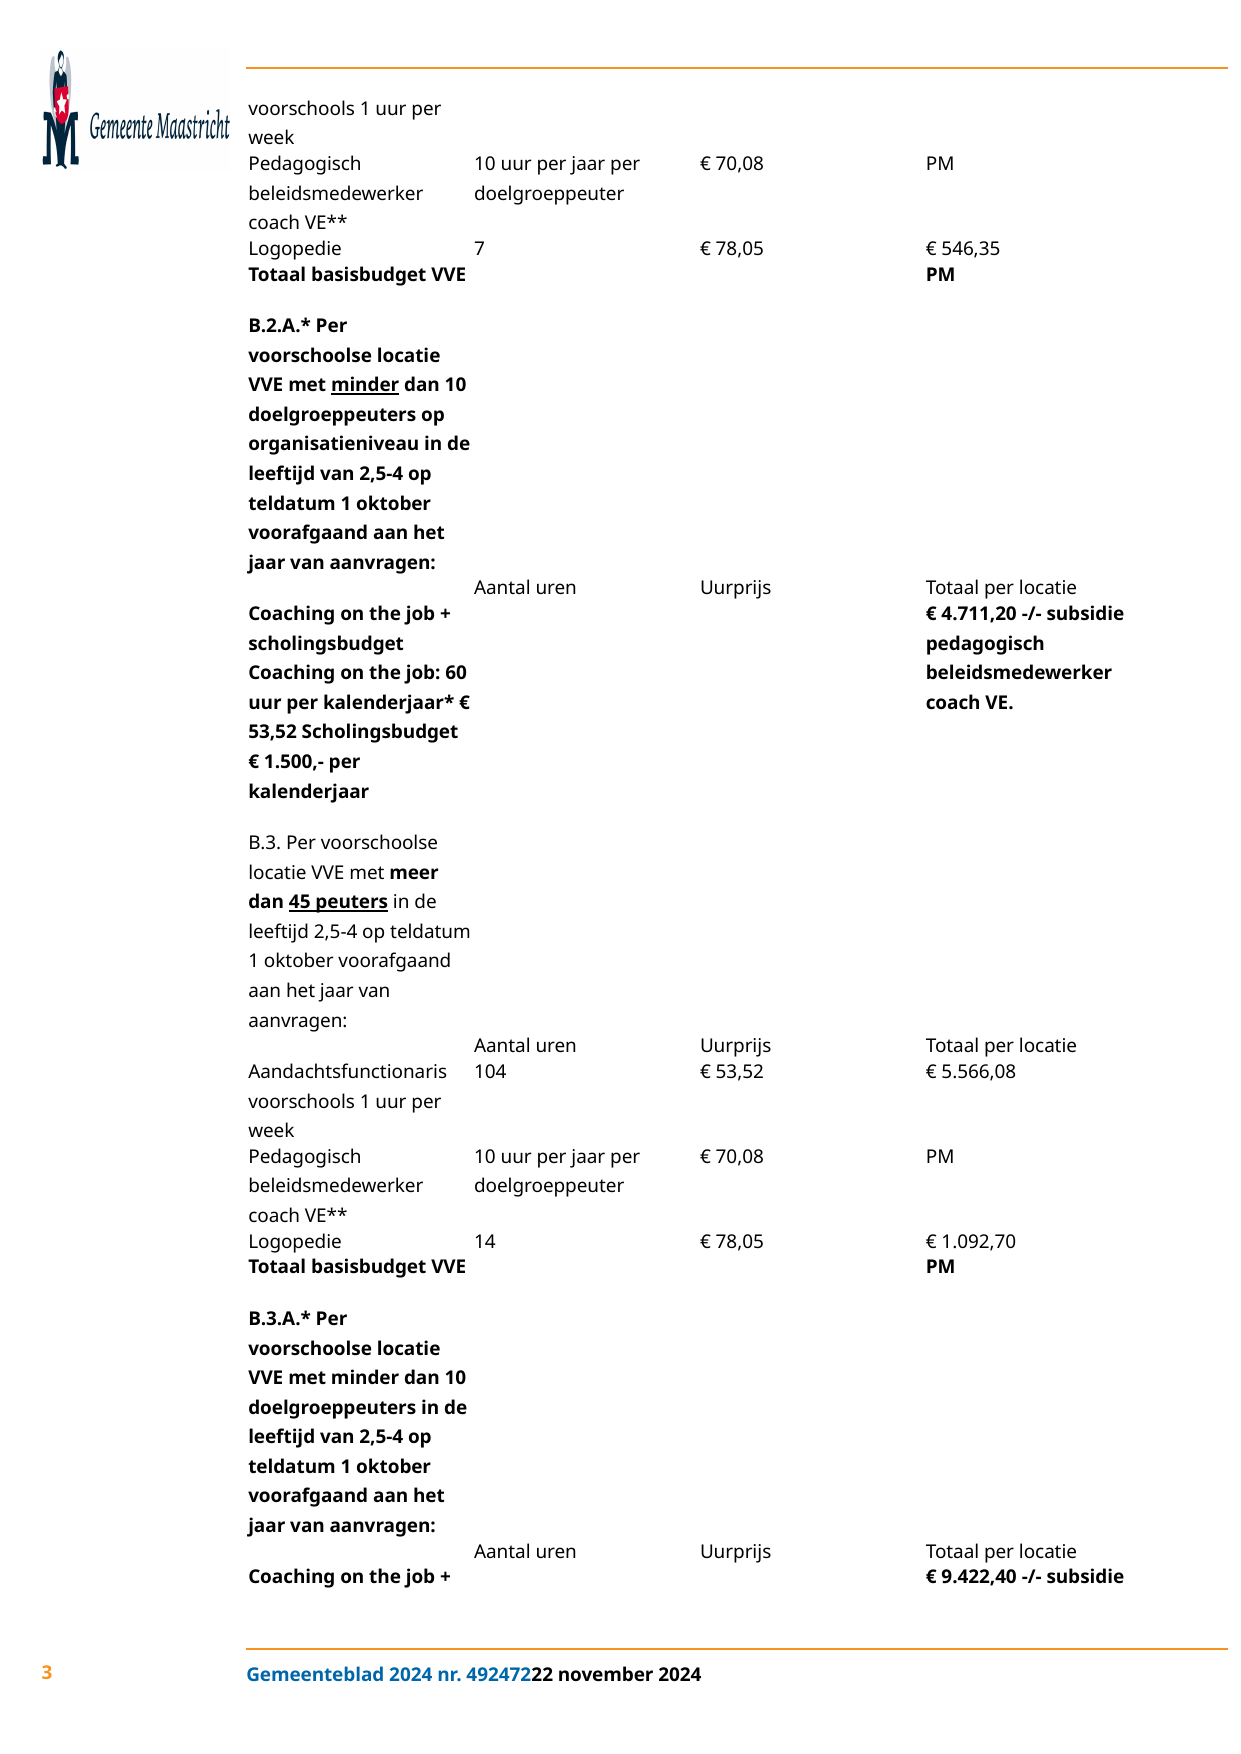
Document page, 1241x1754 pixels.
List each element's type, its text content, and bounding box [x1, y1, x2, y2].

table_cell Pedagogisch beleidsmedewerker coach VE** [248, 150, 474, 235]
table_cell PM [926, 150, 1152, 235]
table_cell 104 [474, 1058, 700, 1143]
table_cell € 9.422,40 -/- subsidie [926, 1564, 1152, 1589]
table_cell Totaal per locatie [926, 575, 1152, 600]
table_cell Aandachtsfunctionaris voorschools 1 uur per week [248, 1058, 474, 1143]
table_cell Uurprijs [700, 575, 926, 600]
table_cell Totaal per locatie [926, 1033, 1152, 1058]
table_cell Coaching on the job + [248, 1564, 474, 1589]
table_cell 7 [474, 235, 700, 261]
table_cell Aantal uren [474, 575, 700, 600]
table_cell € 1.092,70 [926, 1228, 1152, 1254]
table_cell [248, 1033, 474, 1058]
table_cell [700, 261, 926, 286]
table_cell Logopedie [248, 1228, 474, 1254]
table_cell [248, 804, 1152, 829]
table_cell Totaal basisbudget VVE [248, 1254, 474, 1279]
table_cell € 4.711,20 -/- subsidie pedagogisch beleidsmedewerker coach VE. [926, 600, 1152, 803]
table_cell [474, 600, 700, 803]
table_cell € 53,52 [700, 1058, 926, 1143]
table_cell 10 uur per jaar per doelgroeppeuter [474, 1143, 700, 1228]
table_cell B.3.A.* Per voorschoolse locatie VVE met minder dan 10 doelgroeppeuters in de leeftijd van 2,5-4 op teldatum 1 oktober voorafgaand aan het jaar van aanvragen: [248, 1305, 474, 1538]
table_cell [248, 1280, 1152, 1305]
table_cell [474, 95, 700, 150]
table_cell [926, 1305, 1152, 1538]
picture [41, 47, 231, 172]
table_cell 10 uur per jaar per doelgroeppeuter [474, 150, 700, 235]
table_cell € 70,08 [700, 150, 926, 235]
table_cell PM [926, 261, 1152, 286]
table_cell [926, 312, 1152, 574]
table_cell € 78,05 [700, 1228, 926, 1254]
table_cell Coaching on the job + scholingsbudget Coaching on the job: 60 uur per kalenderjaar* € 53,52 Scholingsbudget € 1.500,- per kalenderjaar [248, 600, 474, 803]
table_cell [474, 1305, 700, 1538]
table_cell [248, 1538, 474, 1564]
table_cell [700, 1564, 926, 1589]
table_cell Logopedie [248, 235, 474, 261]
table_cell Pedagogisch beleidsmedewerker coach VE** [248, 1143, 474, 1228]
table_cell voorschools 1 uur per week [248, 95, 474, 150]
table_cell Uurprijs [700, 1538, 926, 1564]
table_cell Aantal uren [474, 1538, 700, 1564]
table_cell € 546,35 [926, 235, 1152, 261]
table_cell Aantal uren [474, 1033, 700, 1058]
table_cell Totaal per locatie [926, 1538, 1152, 1564]
table_cell B.2.A.* Per voorschoolse locatie VVE met minder dan 10 doelgroeppeuters op organisatieniveau in de leeftijd van 2,5-4 op teldatum 1 oktober voorafgaand aan het jaar van aanvragen: [248, 312, 474, 574]
table_cell € 70,08 [700, 1143, 926, 1228]
table_cell [700, 600, 926, 803]
table_cell 14 [474, 1228, 700, 1254]
table_cell [474, 829, 700, 1032]
table_cell [926, 95, 1152, 150]
table_cell [700, 829, 926, 1032]
table_cell € 5.566,08 [926, 1058, 1152, 1143]
table_cell B.3. Per voorschoolse locatie VVE met meer dan 45 peuters in de leeftijd 2,5-4 op teldatum 1 oktober voorafgaand aan het jaar van aanvragen: [248, 829, 474, 1032]
table_cell € 78,05 [700, 235, 926, 261]
table_cell [700, 1254, 926, 1279]
table_cell [474, 312, 700, 574]
table_cell PM [926, 1143, 1152, 1228]
table_cell [700, 1305, 926, 1538]
table_cell [248, 286, 1152, 312]
table_cell Uurprijs [700, 1033, 926, 1058]
table_cell [700, 312, 926, 574]
table_cell [700, 95, 926, 150]
table_cell [926, 829, 1152, 1032]
table_cell [474, 1254, 700, 1279]
table_cell [474, 1564, 700, 1589]
table_cell [248, 575, 474, 600]
table_cell [474, 261, 700, 286]
table_cell Totaal basisbudget VVE [248, 261, 474, 286]
table_cell PM [926, 1254, 1152, 1279]
